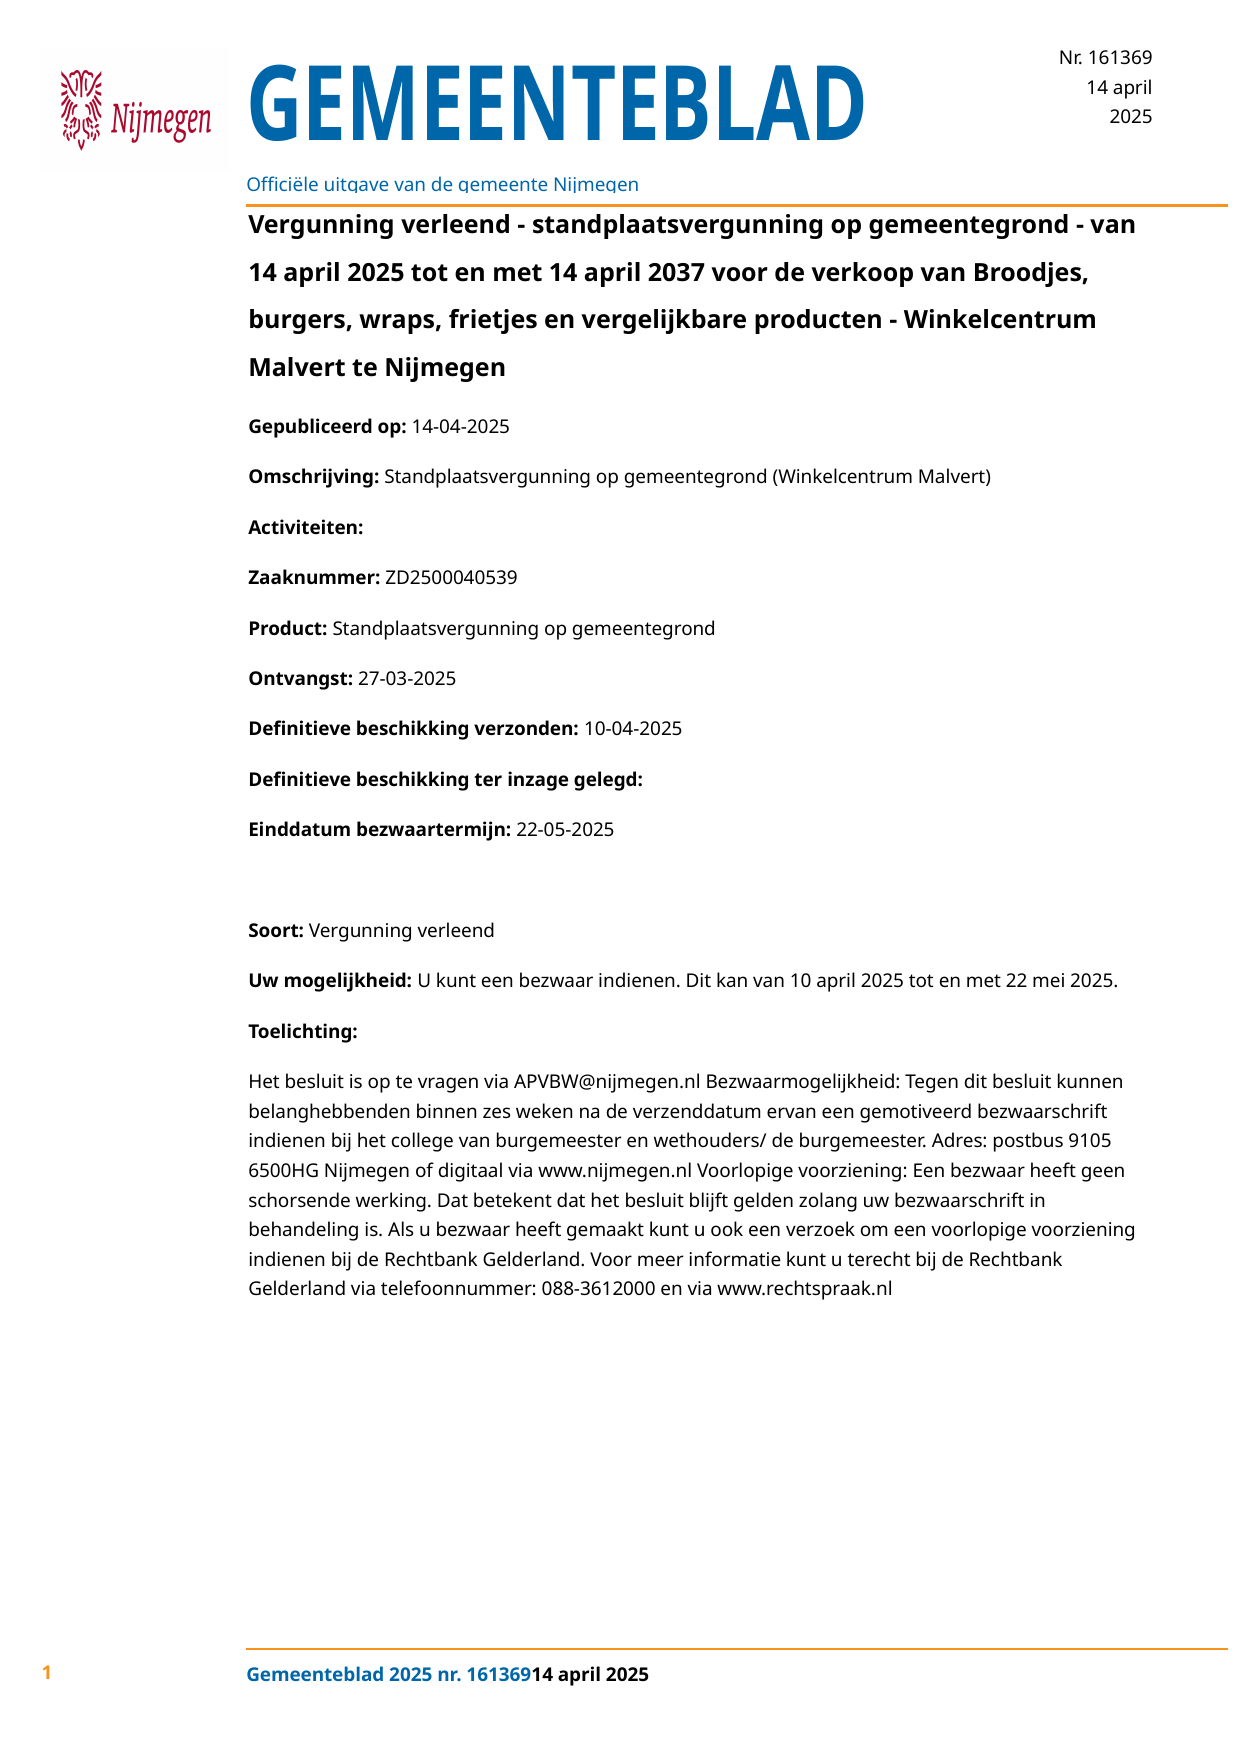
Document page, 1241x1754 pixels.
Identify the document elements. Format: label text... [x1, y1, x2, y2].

text Omschrijving: Standplaatsvergunning op gemeentegrond (Winkelcentrum Malvert) [248, 463, 1152, 489]
text Uw mogelijkheid: U kunt een bezwaar indienen. Dit kan van 10 april 2025 tot en met 22 mei 2025. [248, 968, 1152, 993]
text Het besluit is op te vragen via APVBW@nijmegen.nl Bezwaarmogelijkheid: Tegen dit besluit kunnen belanghebbenden binnen zes weken na de verzenddatum ervan een gemotiveerd bezwaarschrift indienen bij het college van burgemeester en wethouders/ de burgemeester. Adres: postbus 9105 6500HG Nijmegen of digitaal via www.nijmegen.nl Voorlopige voorziening: Een bezwaar heeft geen schorsende werking. Dat betekent dat het besluit blijft gelden zolang uw bezwaarschrift in behandeling is. Als u bezwaar heeft gemaakt kunt u ook een verzoek om een voorlopige voorziening indienen bij de Rechtbank Gelderland. Voor meer informatie kunt u terecht bij de Rechtbank Gelderland via telefoonnummer: 088-3612000 en via www.rechtspraak.nl [248, 1068, 1152, 1301]
text Gepubliceerd op: 14-04-2025 [248, 413, 1152, 439]
text Ontvangst: 27-03-2025 [248, 665, 1152, 691]
text Vergunning verleend - standplaatsvergunning op gemeentegrond - van 14 april 2025 tot en met 14 april 2037 voor de verkoop van Broodjes, burgers, wraps, frietjes en vergelijkbare producten - Winkelcentrum Malvert te Nijmegen [248, 207, 1152, 384]
text Definitieve beschikking ter inzage gelegd: [248, 766, 1152, 792]
text Soort: Vergunning verleend [248, 917, 1152, 943]
text Activiteiten: [248, 514, 1152, 540]
text Product: Standplaatsvergunning op gemeentegrond [248, 615, 1152, 641]
text Einddatum bezwaartermijn: 22-05-2025 [248, 816, 1152, 842]
text Zaaknummer: ZD2500040539 [248, 564, 1152, 590]
text Toelichting: [248, 1018, 1152, 1044]
picture [41, 47, 231, 172]
text Definitieve beschikking verzonden: 10-04-2025 [248, 716, 1152, 741]
